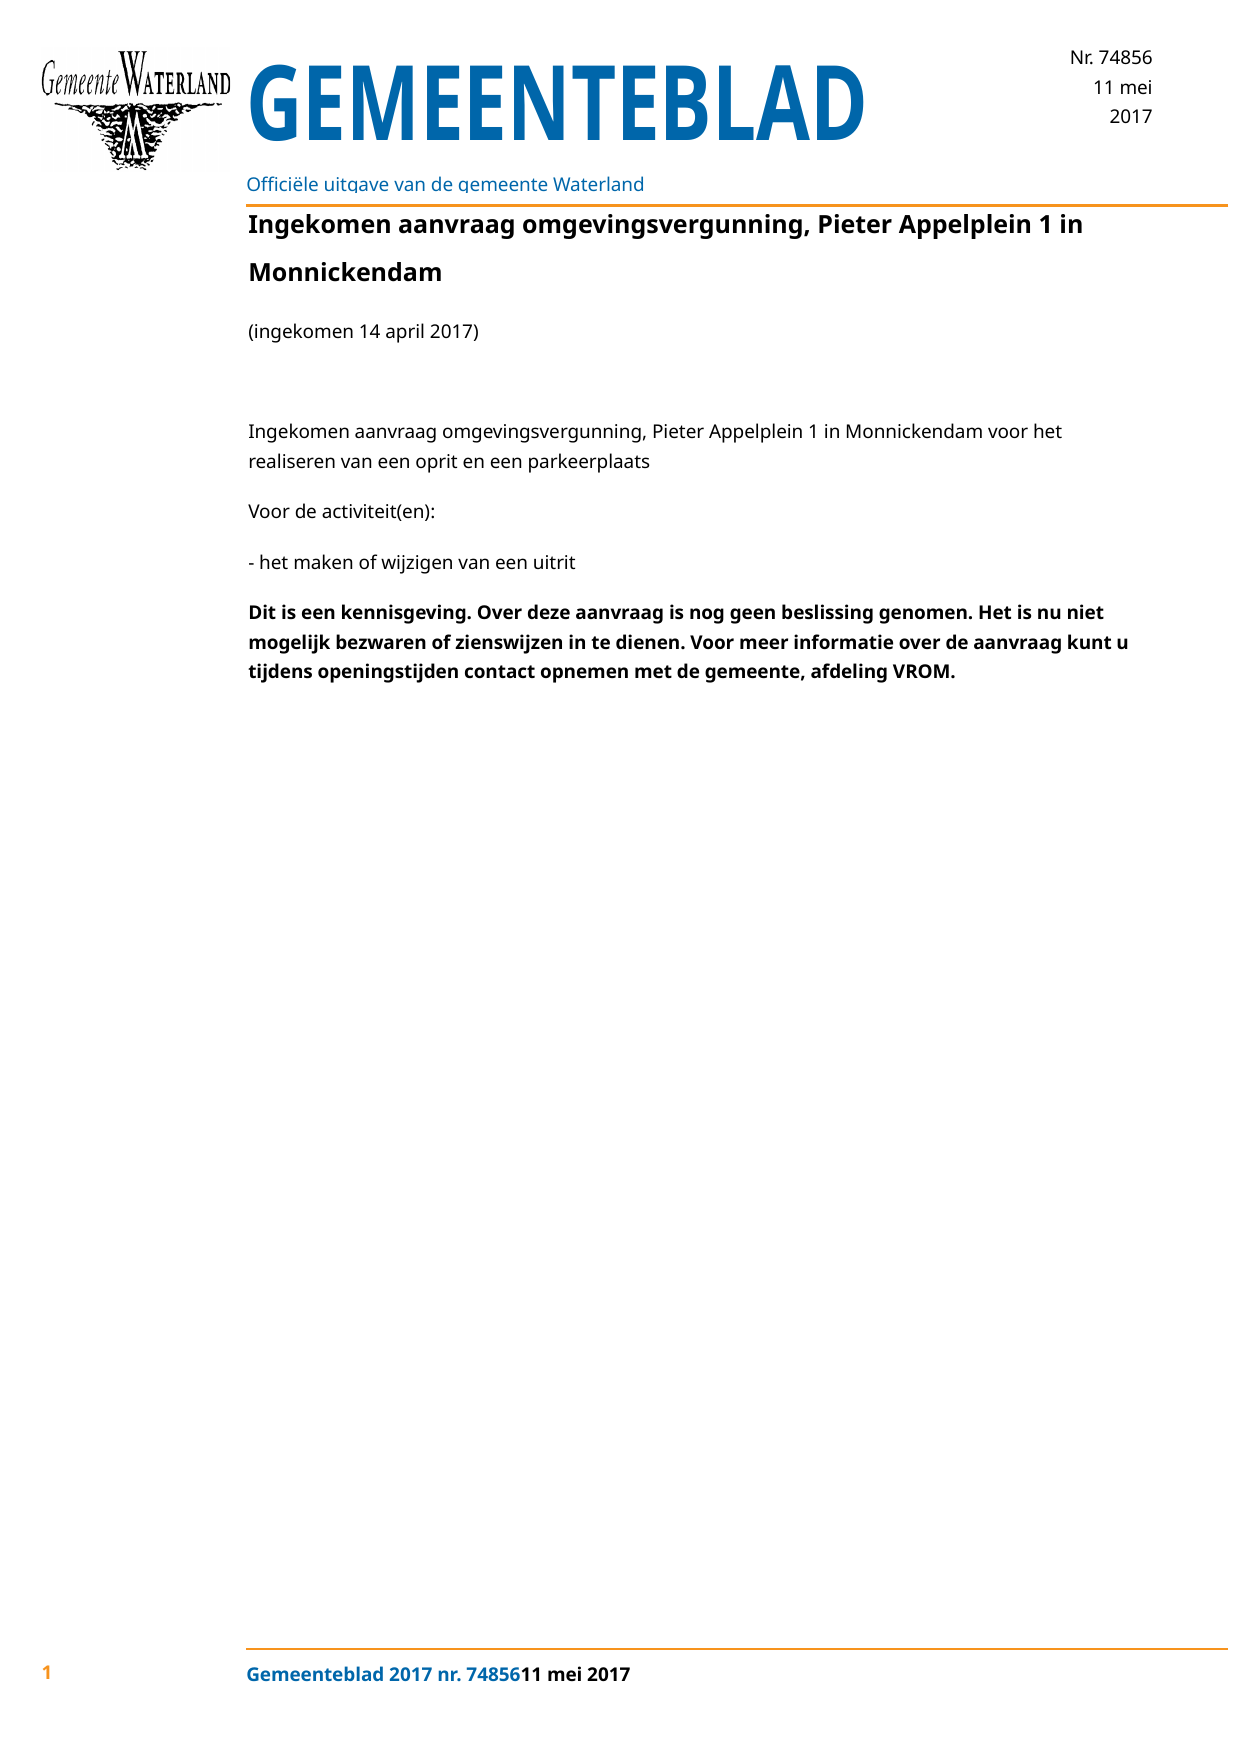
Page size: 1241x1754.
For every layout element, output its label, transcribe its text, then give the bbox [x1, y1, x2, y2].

text Voor de activiteit(en): [248, 499, 1152, 524]
picture [41, 47, 231, 172]
text Ingekomen aanvraag omgevingsvergunning, Pieter Appelplein 1 in Monnickendam voor het realiseren van een oprit en een parkeerplaats [248, 419, 1152, 474]
text Dit is een kennisgeving. Over deze aanvraag is nog geen beslissing genomen. Het is nu niet mogelijk bezwaren of zienswijzen in te dienen. Voor meer informatie over de aanvraag kunt u tijdens openingstijden contact opnemen met de gemeente, afdeling VROM. [248, 599, 1152, 684]
text - het maken of wijzigen van een uitrit [248, 549, 1152, 575]
text (ingekomen 14 april 2017) [248, 318, 1152, 344]
text Ingekomen aanvraag omgevingsvergunning, Pieter Appelplein 1 in Monnickendam [248, 207, 1152, 288]
